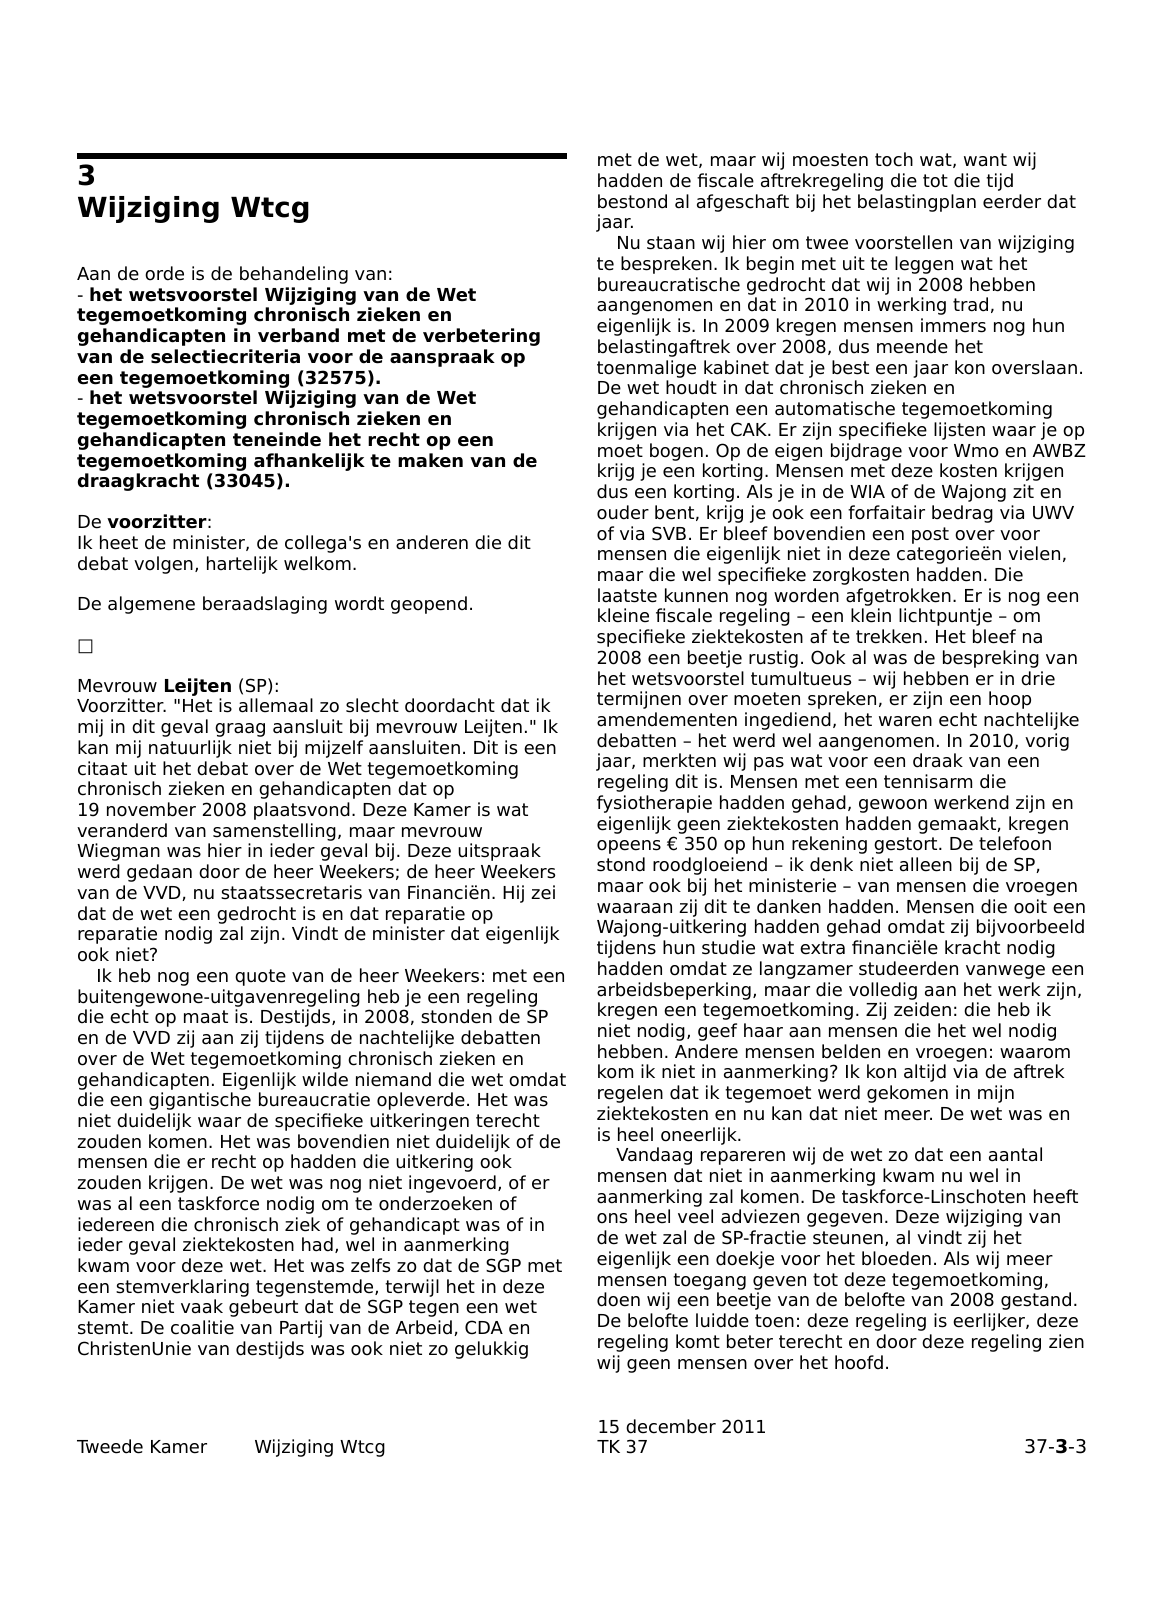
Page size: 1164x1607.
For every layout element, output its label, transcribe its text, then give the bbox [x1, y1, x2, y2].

text □ [77, 635, 567, 656]
text De algemene beraadslaging wordt geopend. [77, 594, 567, 615]
text De voorzitter: [77, 512, 567, 533]
text Aan de orde is de behandeling van: [77, 264, 567, 284]
text Ik heet de minister, de collega's en anderen die dit debat volgen, hartelijk welkom. [77, 533, 567, 574]
text - het wetsvoorstel Wijziging van de Wet tegemoetkoming chronisch zieken en gehandicapten teneinde het recht op een tegemoetkoming afhankelijk te maken van de draagkracht (33045). [77, 388, 567, 492]
text Mevrouw Leijten (SP): [77, 676, 567, 696]
text Voorzitter. "Het is allemaal zo slecht doordacht dat ik mij in dit geval graag aansluit bij mevrouw Leijten." Ik kan mij natuurlijk niet bij mijzelf aansluiten. Dit is een citaat uit het debat over de Wet tegemoetkoming chronisch zieken en gehandicapten dat op 19 november 2008 plaatsvond. Deze Kamer is wat veranderd van samenstelling, maar mevrouw Wiegman was hier in ieder geval bij. Deze uitspraak werd gedaan door de heer Weekers; de heer Weekers van de VVD, nu staatssecretaris van Financiën. Hij zei dat de wet een gedrocht is en dat reparatie op reparatie nodig zal zijn. Vindt de minister dat eigenlijk ook niet? [77, 696, 567, 966]
text Vandaag repareren wij de wet zo dat een aantal mensen dat niet in aanmerking kwam nu wel in aanmerking zal komen. De taskforce-Linschoten heeft ons heel veel adviezen gegeven. Deze wijziging van de wet zal de SP-fractie steunen, al vindt zij het eigenlijk een doekje voor het bloeden. Als wij meer mensen toegang geven tot deze tegemoetkoming, doen wij een beetje van de belofte van 2008 gestand. De belofte luidde toen: deze regeling is eerlijker, deze regeling komt beter terecht en door deze regeling zien wij geen mensen over het hoofd. [596, 1145, 1087, 1373]
title 3 Wijziging Wtcg [77, 159, 567, 224]
text Ik heb nog een quote van de heer Weekers: met een buitengewone-uitgavenregeling heb je een regeling die echt op maat is. Destijds, in 2008, stonden de SP en de VVD zij aan zij tijdens de nachtelijke debatten over de Wet tegemoetkoming chronisch zieken en gehandicapten. Eigenlijk wilde niemand die wet omdat die een gigantische bureaucratie opleverde. Het was niet duidelijk waar de specifieke uitkeringen terecht zouden komen. Het was bovendien niet duidelijk of de mensen die er recht op hadden die uitkering ook zouden krijgen. De wet was nog niet ingevoerd, of er was al een taskforce nodig om te onderzoeken of iedereen die chronisch ziek of gehandicapt was of in ieder geval ziektekosten had, wel in aanmerking kwam voor deze wet. Het was zelfs zo dat de SGP met een stemverklaring tegenstemde, terwijl het in deze Kamer niet vaak gebeurt dat de SGP tegen een wet stemt. De coalitie van Partij van de Arbeid, CDA en ChristenUnie van destijds was ook niet zo gelukkig [77, 966, 567, 1359]
text Nu staan wij hier om twee voorstellen van wijziging te bespreken. Ik begin met uit te leggen wat het bureaucratische gedrocht dat wij in 2008 hebben aangenomen en dat in 2010 in werking trad, nu eigenlijk is. In 2009 kregen mensen immers nog hun belastingaftrek over 2008, dus meende het toenmalige kabinet dat je best een jaar kon overslaan. De wet houdt in dat chronisch zieken en gehandicapten een automatische tegemoetkoming krijgen via het CAK. Er zijn specifieke lijsten waar je op moet bogen. Op de eigen bijdrage voor Wmo en AWBZ krijg je een korting. Mensen met deze kosten krijgen dus een korting. Als je in de WIA of de Wajong zit en ouder bent, krijg je ook een forfaitair bedrag via UWV of via SVB. Er bleef bovendien een post over voor mensen die eigenlijk niet in deze categorieën vielen, maar die wel specifieke zorgkosten hadden. Die laatste kunnen nog worden afgetrokken. Er is nog een kleine fiscale regeling – een klein lichtpuntje – om specifieke ziektekosten af te trekken. Het bleef na 2008 een beetje rustig. Ook al was de bespreking van het wetsvoorstel tumultueus – wij hebben er in drie termijnen over moeten spreken, er zijn een hoop amendementen ingediend, het waren echt nachtelijke debatten – het werd wel aangenomen. In 2010, vorig jaar, merkten wij pas wat voor een draak van een regeling dit is. Mensen met een tennisarm die fysiotherapie hadden gehad, gewoon werkend zijn en eigenlijk geen ziektekosten hadden gemaakt, kregen opeens € 350 op hun rekening gestort. De telefoon stond roodgloeiend – ik denk niet alleen bij de SP, maar ook bij het ministerie – van mensen die vroegen waaraan zij dit te danken hadden. Mensen die ooit een Wajong-uitkering hadden gehad omdat zij bijvoorbeeld tijdens hun studie wat extra financiële kracht nodig hadden omdat ze langzamer studeerden vanwege een arbeidsbeperking, maar die volledig aan het werk zijn, kregen een tegemoetkoming. Zij zeiden: die heb ik niet nodig, geef haar aan mensen die het wel nodig hebben. Andere mensen belden en vroegen: waarom kom ik niet in aanmerking? Ik kon altijd via de aftrek regelen dat ik tegemoet werd gekomen in mijn ziektekosten en nu kan dat niet meer. De wet was en is heel oneerlijk. [596, 233, 1087, 1145]
text - het wetsvoorstel Wijziging van de Wet tegemoetkoming chronisch zieken en gehandicapten in verband met de verbetering van de selectiecriteria voor de aanspraak op een tegemoetkoming (32575). [77, 284, 567, 388]
text met de wet, maar wij moesten toch wat, want wij hadden de fiscale aftrekregeling die tot die tijd bestond al afgeschaft bij het belastingplan eerder dat jaar. [596, 150, 1087, 233]
